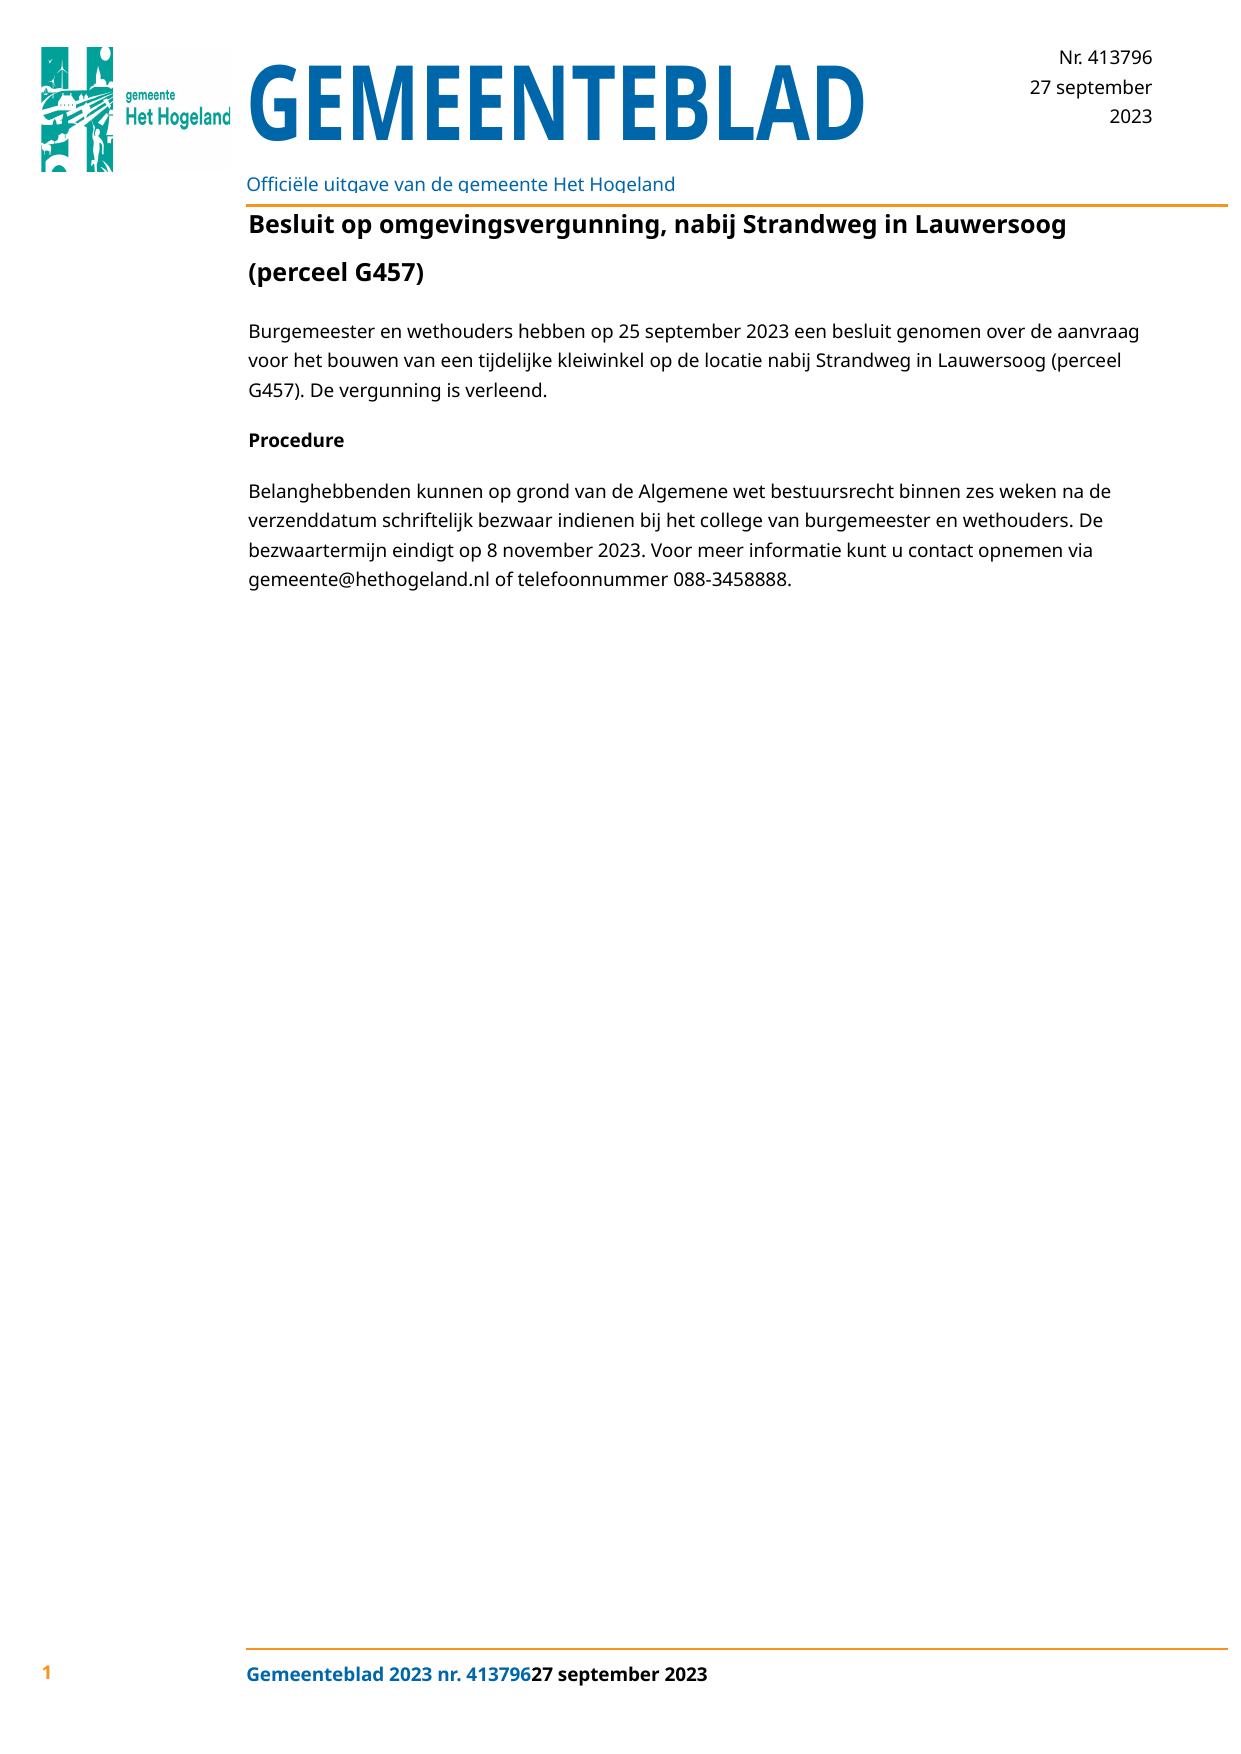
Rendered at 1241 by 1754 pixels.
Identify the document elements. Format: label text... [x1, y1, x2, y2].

text Besluit op omgevingsvergunning, nabij Strandweg in Lauwersoog (perceel G457) [248, 207, 1152, 288]
text Belanghebbenden kunnen op grond van de Algemene wet bestuursrecht binnen zes weken na de verzenddatum schriftelijk bezwaar indienen bij het college van burgemeester en wethouders. De bezwaartermijn eindigt op 8 november 2023. Voor meer informatie kunt u contact opnemen via gemeente@hethogeland.nl of telefoonnummer 088-3458888. [248, 478, 1152, 592]
text Burgemeester en wethouders hebben op 25 september 2023 een besluit genomen over de aanvraag voor het bouwen van een tijdelijke kleiwinkel op de locatie nabij Strandweg in Lauwersoog (perceel G457). De vergunning is verleend. [248, 318, 1152, 403]
picture [41, 47, 231, 172]
text Procedure [248, 427, 1152, 453]
